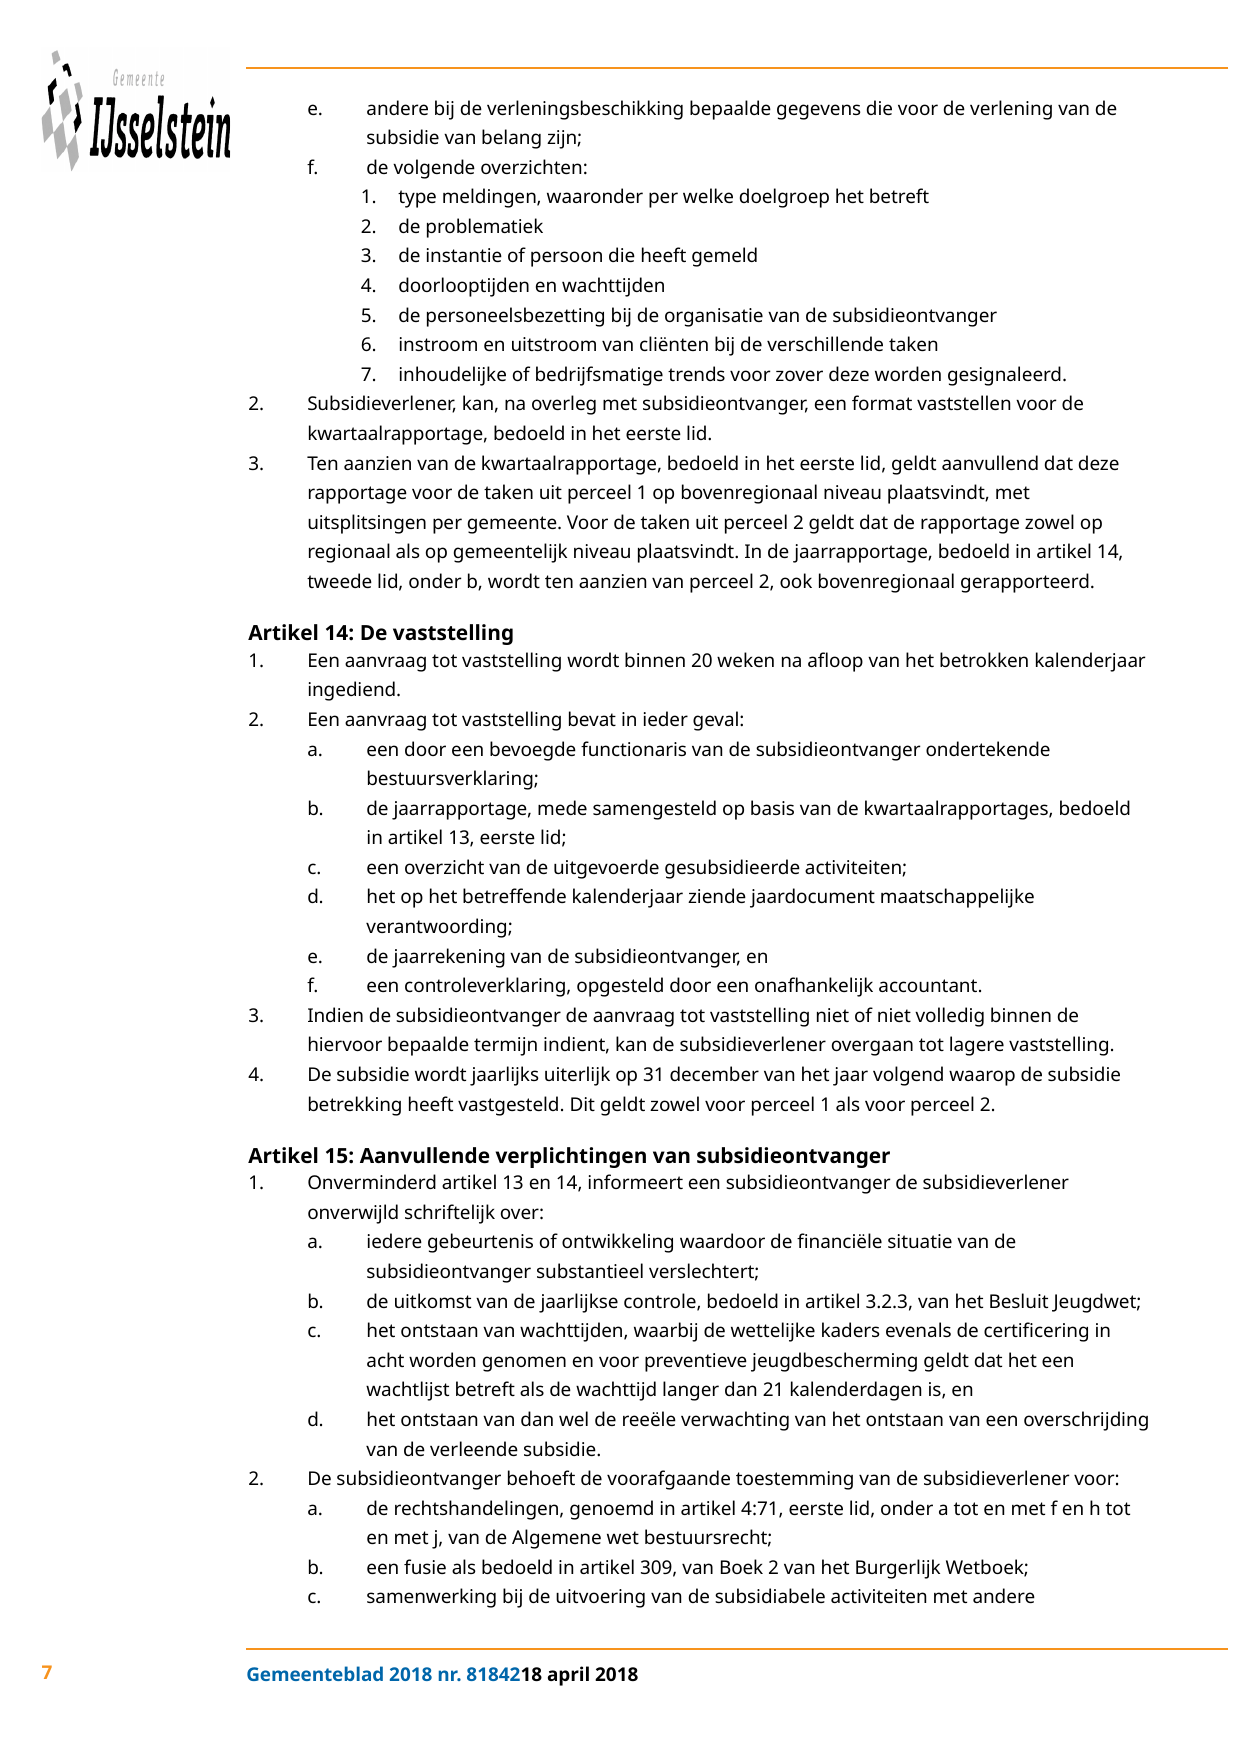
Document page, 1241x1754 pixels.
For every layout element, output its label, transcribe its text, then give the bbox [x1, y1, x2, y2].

list instroom en uitstroom van cliënten bij de verschillende taken [361, 331, 1152, 357]
list een overzicht van de uitgevoerde gesubsidieerde activiteiten; [307, 854, 1152, 880]
list De subsidieontvanger behoeft de voorafgaande toestemming van de subsidieverlener voor: [248, 1465, 1152, 1491]
list de personeelsbezetting bij de organisatie van de subsidieontvanger [361, 302, 1152, 328]
list de instantie of persoon die heeft gemeld [361, 243, 1152, 268]
list De subsidie wordt jaarlijks uiterlijk op 31 december van het jaar volgend waarop de subsidie betrekking heeft vastgesteld. Dit geldt zowel voor perceel 1 als voor perceel 2. [248, 1061, 1152, 1116]
list inhoudelijke of bedrijfsmatige trends voor zover deze worden gesignaleerd. [361, 361, 1152, 387]
list andere bij de verleningsbeschikking bepaalde gegevens die voor de verlening van de subsidie van belang zijn; [307, 95, 1152, 150]
list een controleverklaring, opgesteld door een onafhankelijk accountant. [307, 972, 1152, 998]
list de volgende overzichten: [307, 154, 1152, 180]
list iedere gebeurtenis of ontwikkeling waardoor de financiële situatie van de subsidieontvanger substantieel verslechtert; [307, 1229, 1152, 1284]
list een door een bevoegde functionaris van de subsidieontvanger ondertekende bestuursverklaring; [307, 736, 1152, 791]
list het ontstaan van dan wel de reeële verwachting van het ontstaan van een overschrijding van de verleende subsidie. [307, 1406, 1152, 1462]
list Onverminderd artikel 13 en 14, informeert een subsidieontvanger de subsidieverlener onverwijld schriftelijk over: [248, 1169, 1152, 1225]
list een fusie als bedoeld in artikel 309, van Boek 2 van het Burgerlijk Wetboek; [307, 1554, 1152, 1580]
list de jaarrapportage, mede samengesteld op basis van de kwartaalrapportages, bedoeld in artikel 13, eerste lid; [307, 795, 1152, 850]
list Een aanvraag tot vaststelling wordt binnen 20 weken na afloop van het betrokken kalenderjaar ingediend. [248, 647, 1152, 702]
list samenwerking bij de uitvoering van de subsidiabele activiteiten met andere [307, 1584, 1152, 1609]
text Artikel 15: Aanvullende verplichtingen van subsidieontvanger [248, 1141, 1152, 1169]
list het ontstaan van wachttijden, waarbij de wettelijke kaders evenals de certificering in acht worden genomen en voor preventieve jeugdbescherming geldt dat het een wachtlijst betreft als de wachttijd langer dan 21 kalenderdagen is, en [307, 1317, 1152, 1402]
list Indien de subsidieontvanger de aanvraag tot vaststelling niet of niet volledig binnen de hiervoor bepaalde termijn indient, kan de subsidieverlener overgaan tot lagere vaststelling. [248, 1002, 1152, 1057]
picture [41, 47, 231, 172]
list de rechtshandelingen, genoemd in artikel 4:71, eerste lid, onder a tot en met f en h tot en met j, van de Algemene wet bestuursrecht; [307, 1495, 1152, 1550]
list de problematiek [361, 213, 1152, 239]
text Artikel 14: De vaststelling [248, 618, 1152, 647]
list type meldingen, waaronder per welke doelgroep het betreft [361, 183, 1152, 209]
list Subsidieverlener, kan, na overleg met subsidieontvanger, een format vaststellen voor de kwartaalrapportage, bedoeld in het eerste lid. [248, 391, 1152, 446]
list doorlooptijden en wachttijden [361, 272, 1152, 298]
list Een aanvraag tot vaststelling bevat in ieder geval: [248, 706, 1152, 732]
list het op het betreffende kalenderjaar ziende jaardocument maatschappelijke verantwoording; [307, 884, 1152, 939]
list de uitkomst van de jaarlijkse controle, bedoeld in artikel 3.2.3, van het Besluit Jeugdwet; [307, 1288, 1152, 1314]
list Ten aanzien van de kwartaalrapportage, bedoeld in het eerste lid, geldt aanvullend dat deze rapportage voor de taken uit perceel 1 op bovenregionaal niveau plaatsvindt, met uitsplitsingen per gemeente. Voor de taken uit perceel 2 geldt dat de rapportage zowel op regionaal als op gemeentelijk niveau plaatsvindt. In de jaarrapportage, bedoeld in artikel 14, tweede lid, onder b, wordt ten aanzien van perceel 2, ook bovenregionaal gerapporteerd. [248, 450, 1152, 594]
list de jaarrekening van de subsidieontvanger, en [307, 943, 1152, 968]
